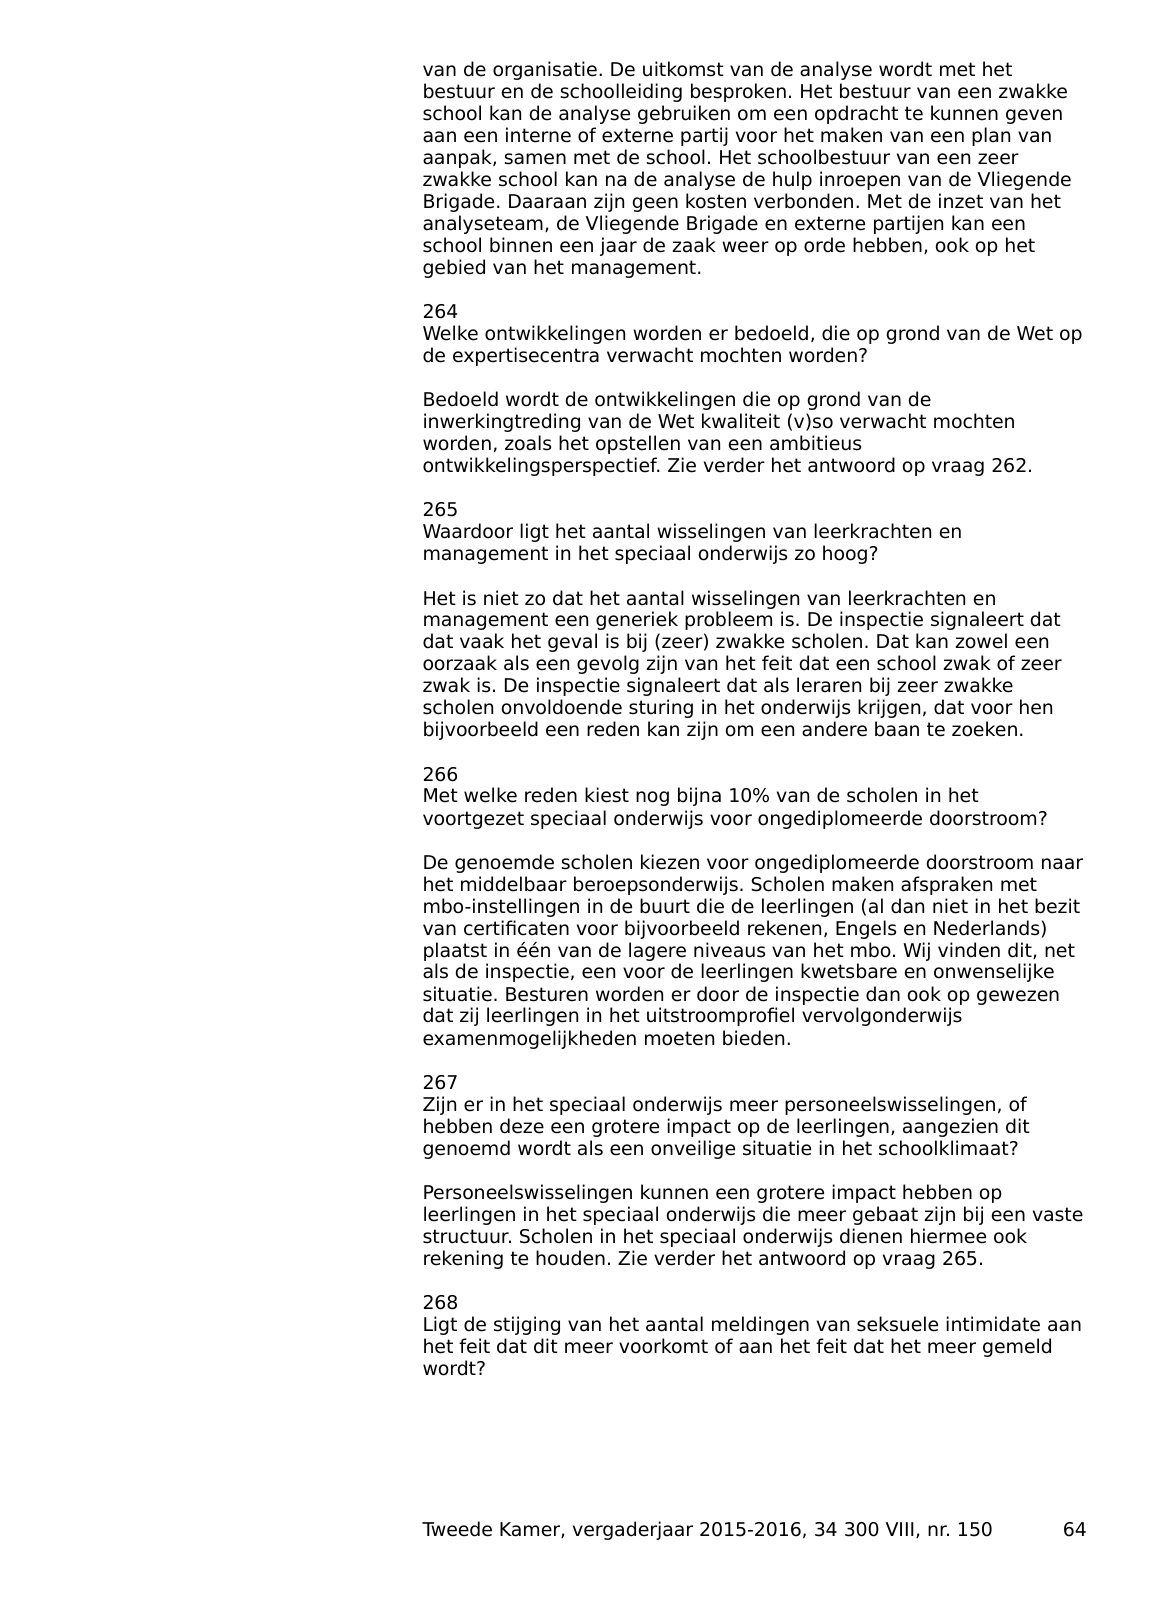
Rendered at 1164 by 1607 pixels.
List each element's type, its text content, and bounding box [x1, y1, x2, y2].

text Personeelswisselingen kunnen een grotere impact hebben op leerlingen in het speciaal onderwijs die meer gebaat zijn bij een vaste structuur. Scholen in het speciaal onderwijs dienen hiermee ook rekening te houden. Zie verder het antwoord op vraag 265. [422, 1182, 1087, 1269]
text Het is niet zo dat het aantal wisselingen van leerkrachten en management een generiek probleem is. De inspectie signaleert dat dat vaak het geval is bij (zeer) zwakke scholen. Dat kan zowel een oorzaak als een gevolg zijn van het feit dat een school zwak of zeer zwak is. De inspectie signaleert dat als leraren bij zeer zwakke scholen onvoldoende sturing in het onderwijs krijgen, dat voor hen bijvoorbeeld een reden kan zijn om een andere baan te zoeken. [422, 587, 1087, 741]
text De genoemde scholen kiezen voor ongediplomeerde doorstroom naar het middelbaar beroepsonderwijs. Scholen maken afspraken met mbo-instellingen in de buurt die de leerlingen (al dan niet in het bezit van certificaten voor bijvoorbeeld rekenen, Engels en Nederlands) plaatst in één van de lagere niveaus van het mbo. Wij vinden dit, net als de inspectie, een voor de leerlingen kwetsbare en onwenselijke situatie. Besturen worden er door de inspectie dan ook op gewezen dat zij leerlingen in het uitstroomprofiel vervolgonderwijs examenmogelijkheden moeten bieden. [422, 852, 1087, 1049]
text 265 [422, 499, 1087, 521]
text Zijn er in het speciaal onderwijs meer personeelswisselingen, of hebben deze een grotere impact op de leerlingen, aangezien dit genoemd wordt als een onveilige situatie in het schoolklimaat? [422, 1093, 1087, 1159]
text 266 [422, 763, 1087, 785]
text 264 [422, 301, 1087, 323]
text Bedoeld wordt de ontwikkelingen die op grond van de inwerkingtreding van de Wet kwaliteit (v)so verwacht mochten worden, zoals het opstellen van een ambitieus ontwikkelingsperspectief. Zie verder het antwoord op vraag 262. [422, 389, 1087, 477]
text Met welke reden kiest nog bijna 10% van de scholen in het voortgezet speciaal onderwijs voor ongediplomeerde doorstroom? [422, 785, 1087, 829]
text Waardoor ligt het aantal wisselingen van leerkrachten en management in het speciaal onderwijs zo hoog? [422, 521, 1087, 565]
text Welke ontwikkelingen worden er bedoeld, die op grond van de Wet op de expertisecentra verwacht mochten worden? [422, 323, 1087, 367]
text van de organisatie. De uitkomst van de analyse wordt met het bestuur en de schoolleiding besproken. Het bestuur van een zwakke school kan de analyse gebruiken om een opdracht te kunnen geven aan een interne of externe partij voor het maken van een plan van aanpak, samen met de school. Het schoolbestuur van een zeer zwakke school kan na de analyse de hulp inroepen van de Vliegende Brigade. Daaraan zijn geen kosten verbonden. Met de inzet van het analyseteam, de Vliegende Brigade en externe partijen kan een school binnen een jaar de zaak weer op orde hebben, ook op het gebied van het management. [422, 59, 1087, 279]
text Ligt de stijging van het aantal meldingen van seksuele intimidate aan het feit dat dit meer voorkomt of aan het feit dat het meer gemeld wordt? [422, 1314, 1087, 1380]
text 267 [422, 1072, 1087, 1093]
text 268 [422, 1292, 1087, 1314]
